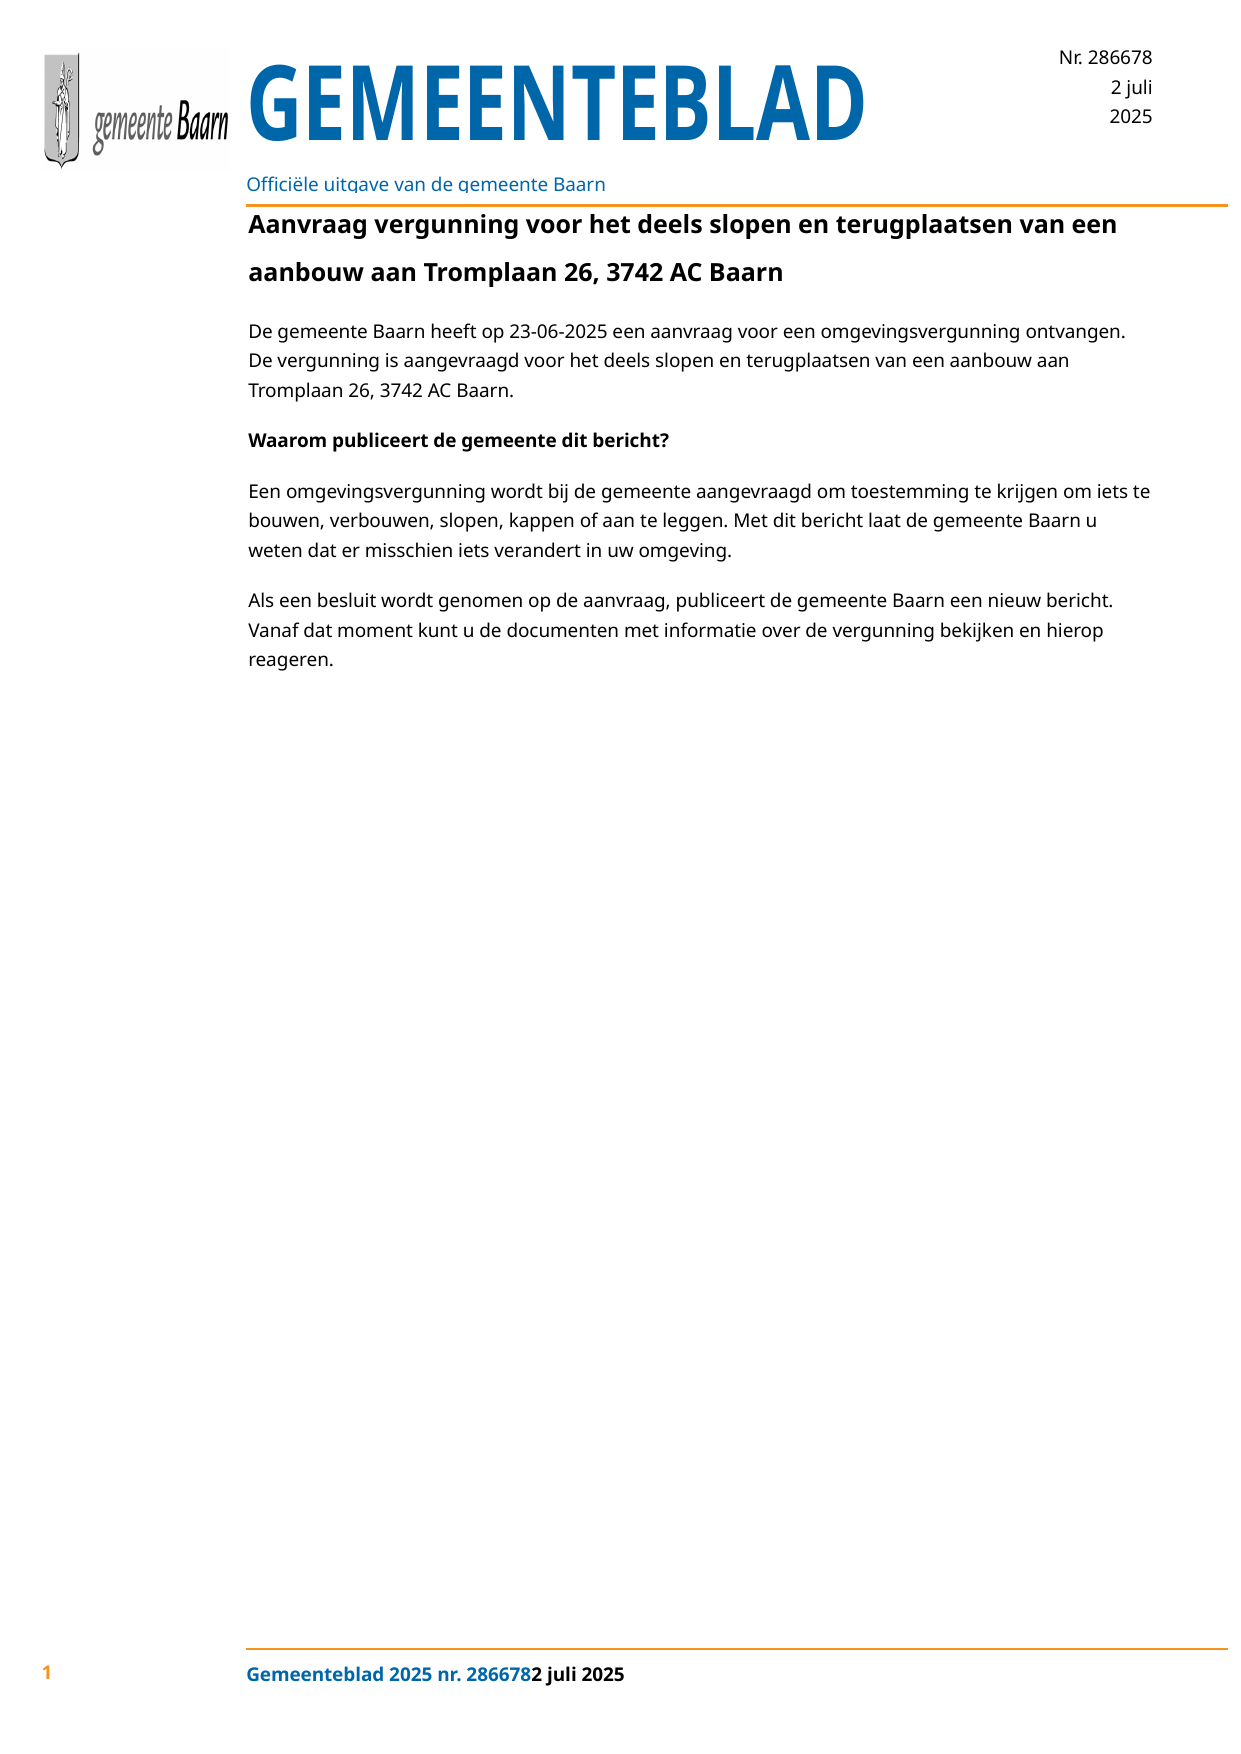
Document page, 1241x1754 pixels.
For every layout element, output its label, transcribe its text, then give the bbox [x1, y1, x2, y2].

text Waarom publiceert de gemeente dit bericht? [248, 427, 1152, 453]
text De gemeente Baarn heeft op 23-06-2025 een aanvraag voor een omgevingsvergunning ontvangen. De vergunning is aangevraagd voor het deels slopen en terugplaatsen van een aanbouw aan Tromplaan 26, 3742 AC Baarn. [248, 318, 1152, 403]
text Als een besluit wordt genomen op de aanvraag, publiceert de gemeente Baarn een nieuw bericht. Vanaf dat moment kunt u de documenten met informatie over de vergunning bekijken en hierop reageren. [248, 587, 1152, 672]
text Aanvraag vergunning voor het deels slopen en terugplaatsen van een aanbouw aan Tromplaan 26, 3742 AC Baarn [248, 207, 1152, 288]
picture [41, 47, 231, 172]
text Een omgevingsvergunning wordt bij de gemeente aangevraagd om toestemming te krijgen om iets te bouwen, verbouwen, slopen, kappen of aan te leggen. Met dit bericht laat de gemeente Baarn u weten dat er misschien iets verandert in uw omgeving. [248, 478, 1152, 563]
